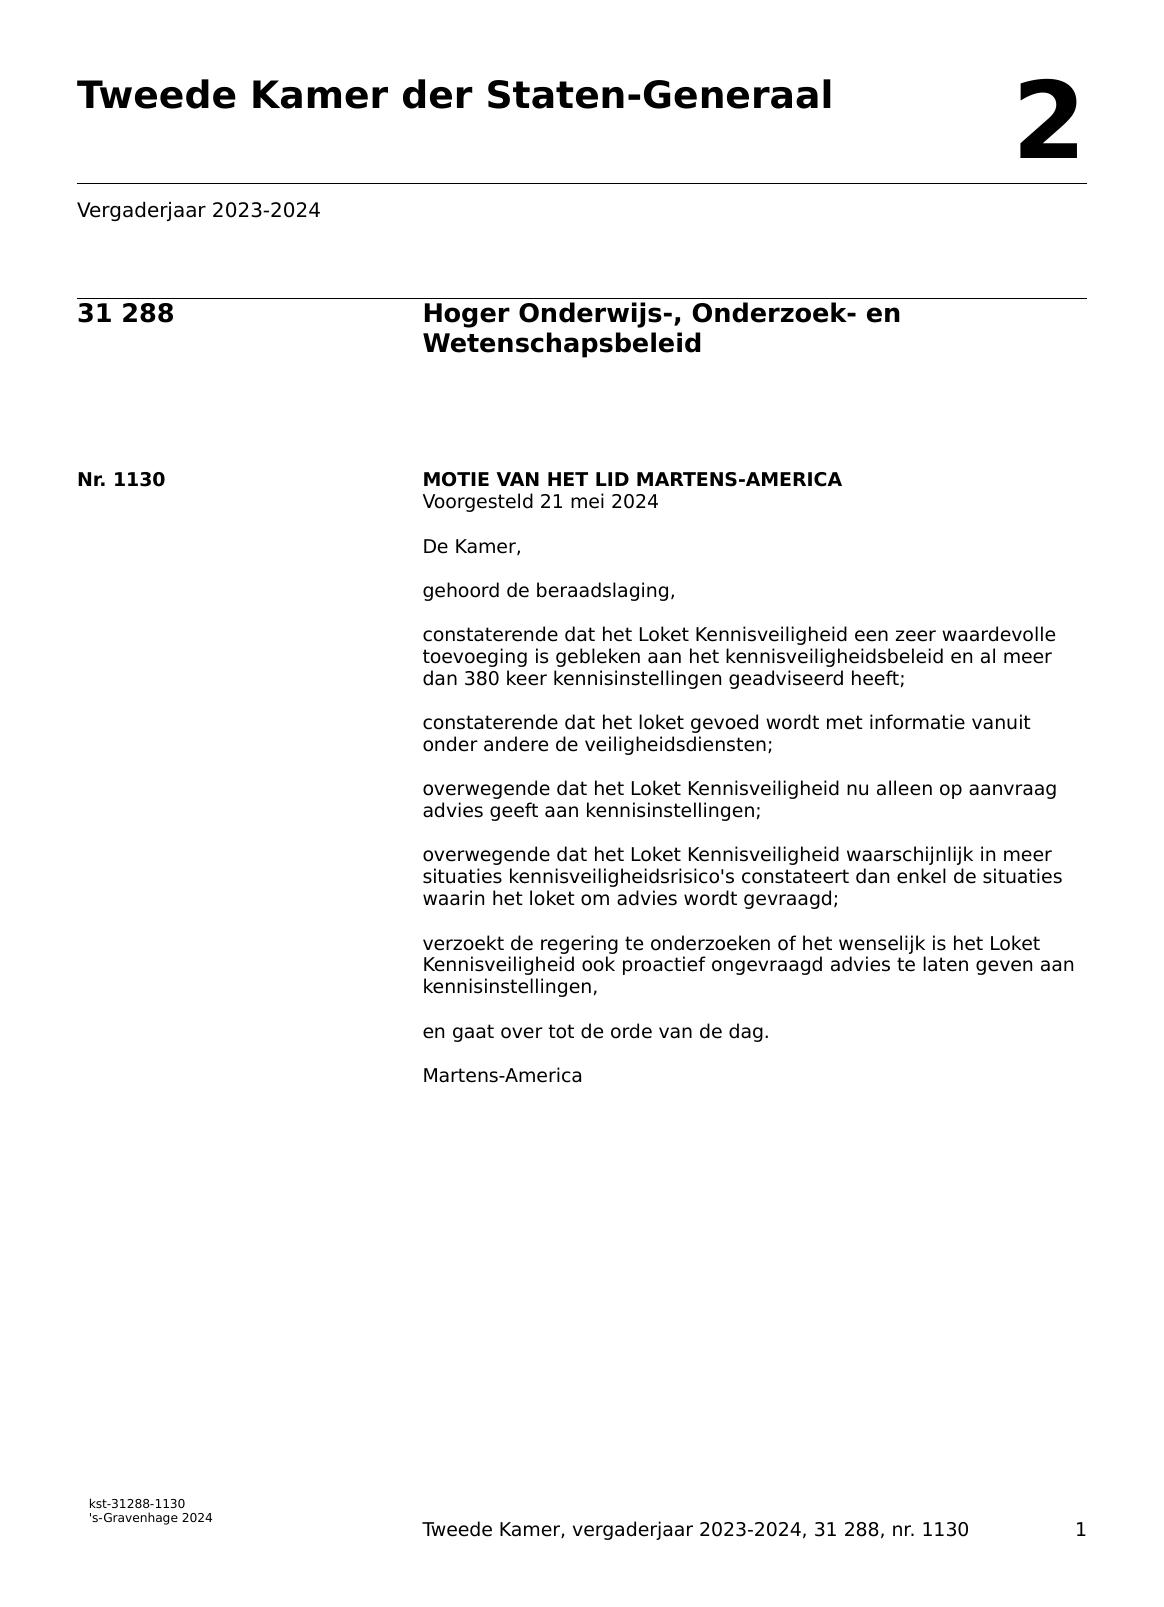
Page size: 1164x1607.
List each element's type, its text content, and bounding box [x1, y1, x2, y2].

text overwegende dat het Loket Kennisveiligheid nu alleen op aanvraag advies geeft aan kennisinstellingen; [422, 778, 1087, 822]
subtitle Nr. 1130 MOTIE VAN HET LID MARTENS-AMERICA [77, 469, 1087, 491]
text De Kamer, [422, 536, 1087, 557]
text Voorgesteld 21 mei 2024 [422, 491, 1087, 513]
text constaterende dat het loket gevoed wordt met informatie vanuit onder andere de veiligheidsdiensten; [422, 712, 1087, 756]
subtitle 31 288 Hoger Onderwijs-, Onderzoek- en Wetenschapsbeleid [77, 299, 1087, 358]
text verzoekt de regering te onderzoeken of het wenselijk is het Loket Kennisveiligheid ook proactief ongevraagd advies te laten geven aan kennisinstellingen, [422, 932, 1087, 998]
text gehoord de beraadslaging, [422, 580, 1087, 602]
text Martens-America [422, 1065, 1087, 1087]
text constaterende dat het Loket Kennisveiligheid een zeer waardevolle toevoeging is gebleken aan het kennisveiligheidsbeleid en al meer dan 380 keer kennisinstellingen geadviseerd heeft; [422, 624, 1087, 690]
table_cell Vergaderjaar 2023-2024 [77, 184, 1087, 298]
text en gaat over tot de orde van de dag. [422, 1021, 1087, 1042]
table_header Tweede Kamer der Staten-Generaal [77, 59, 886, 183]
table_header 2 [886, 59, 1087, 183]
text kst-31288-1130 [88, 1497, 323, 1511]
text 's-Gravenhage 2024 [88, 1511, 323, 1525]
text overwegende dat het Loket Kennisveiligheid waarschijnlijk in meer situaties kennisveiligheidsrisico's constateert dan enkel de situaties waarin het loket om advies wordt gevraagd; [422, 844, 1087, 910]
